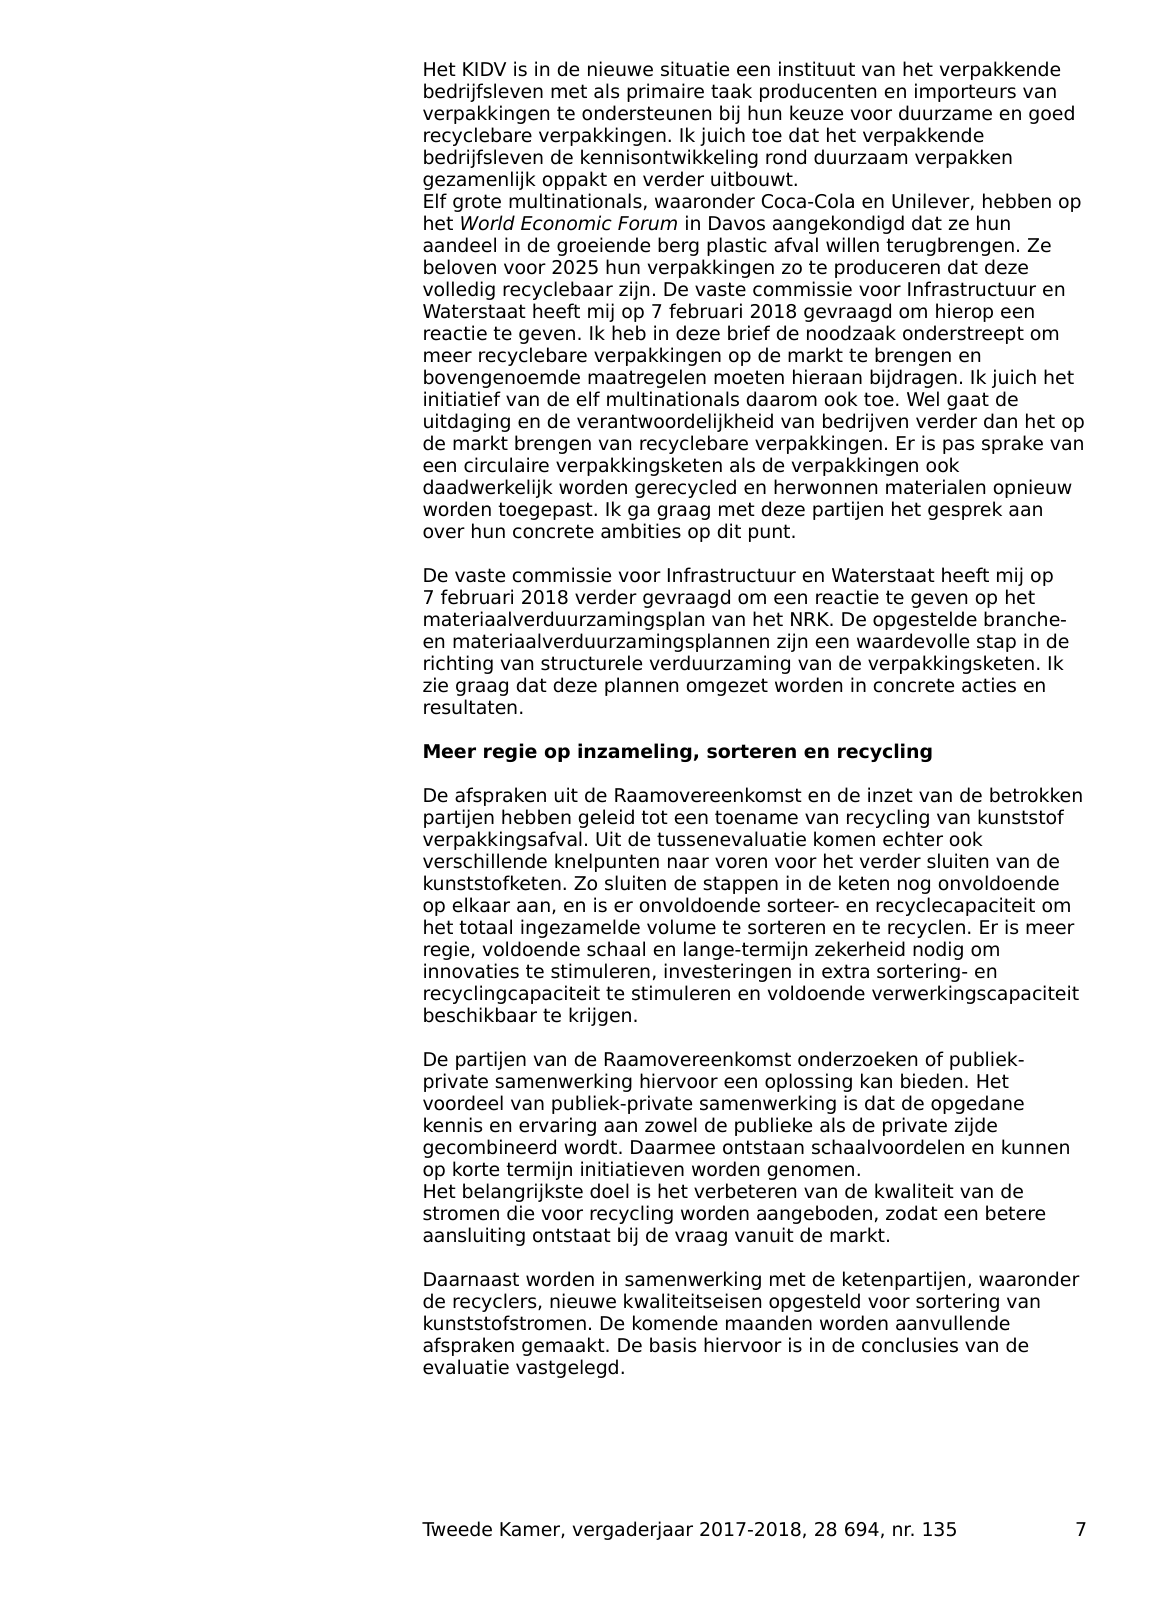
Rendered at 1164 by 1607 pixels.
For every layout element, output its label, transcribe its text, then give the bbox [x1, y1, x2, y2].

text De partijen van de Raamovereenkomst onderzoeken of publiek-private samenwerking hiervoor een oplossing kan bieden. Het voordeel van publiek-private samenwerking is dat de opgedane kennis en ervaring aan zowel de publieke als de private zijde gecombineerd wordt. Daarmee ontstaan schaalvoordelen en kunnen op korte termijn initiatieven worden genomen. [422, 1049, 1087, 1181]
text Het KIDV is in de nieuwe situatie een instituut van het verpakkende bedrijfsleven met als primaire taak producenten en importeurs van verpakkingen te ondersteunen bij hun keuze voor duurzame en goed recyclebare verpakkingen. Ik juich toe dat het verpakkende bedrijfsleven de kennisontwikkeling rond duurzaam verpakken gezamenlijk oppakt en verder uitbouwt. [422, 59, 1087, 191]
text De vaste commissie voor Infrastructuur en Waterstaat heeft mij op 7 februari 2018 verder gevraagd om een reactie te geven op het materiaalverduurzamingsplan van het NRK. De opgestelde branche- en materiaalverduurzamingsplannen zijn een waardevolle stap in de richting van structurele verduurzaming van de verpakkingsketen. Ik zie graag dat deze plannen omgezet worden in concrete acties en resultaten. [422, 565, 1087, 719]
text Het belangrijkste doel is het verbeteren van de kwaliteit van de stromen die voor recycling worden aangeboden, zodat een betere aansluiting ontstaat bij de vraag vanuit de markt. [422, 1181, 1087, 1247]
text De afspraken uit de Raamovereenkomst en de inzet van de betrokken partijen hebben geleid tot een toename van recycling van kunststof verpakkingsafval. Uit de tussenevaluatie komen echter ook verschillende knelpunten naar voren voor het verder sluiten van de kunststofketen. Zo sluiten de stappen in de keten nog onvoldoende op elkaar aan, en is er onvoldoende sorteer- en recyclecapaciteit om het totaal ingezamelde volume te sorteren en te recyclen. Er is meer regie, voldoende schaal en lange-termijn zekerheid nodig om innovaties te stimuleren, investeringen in extra sortering- en recyclingcapaciteit te stimuleren en voldoende verwerkingscapaciteit beschikbaar te krijgen. [422, 785, 1087, 1027]
subtitle Meer regie op inzameling, sorteren en recycling [422, 741, 1087, 763]
text Elf grote multinationals, waaronder Coca-Cola en Unilever, hebben op het World Economic Forum in Davos aangekondigd dat ze hun aandeel in de groeiende berg plastic afval willen terugbrengen. Ze beloven voor 2025 hun verpakkingen zo te produceren dat deze volledig recyclebaar zijn. De vaste commissie voor Infrastructuur en Waterstaat heeft mij op 7 februari 2018 gevraagd om hierop een reactie te geven. Ik heb in deze brief de noodzaak onderstreept om meer recyclebare verpakkingen op de markt te brengen en bovengenoemde maatregelen moeten hieraan bijdragen. Ik juich het initiatief van de elf multinationals daarom ook toe. Wel gaat de uitdaging en de verantwoordelijkheid van bedrijven verder dan het op de markt brengen van recyclebare verpakkingen. Er is pas sprake van een circulaire verpakkingsketen als de verpakkingen ook daadwerkelijk worden gerecycled en herwonnen materialen opnieuw worden toegepast. Ik ga graag met deze partijen het gesprek aan over hun concrete ambities op dit punt. [422, 191, 1087, 543]
text Daarnaast worden in samenwerking met de ketenpartijen, waaronder de recyclers, nieuwe kwaliteitseisen opgesteld voor sortering van kunststofstromen. De komende maanden worden aanvullende afspraken gemaakt. De basis hiervoor is in de conclusies van de evaluatie vastgelegd. [422, 1269, 1087, 1379]
